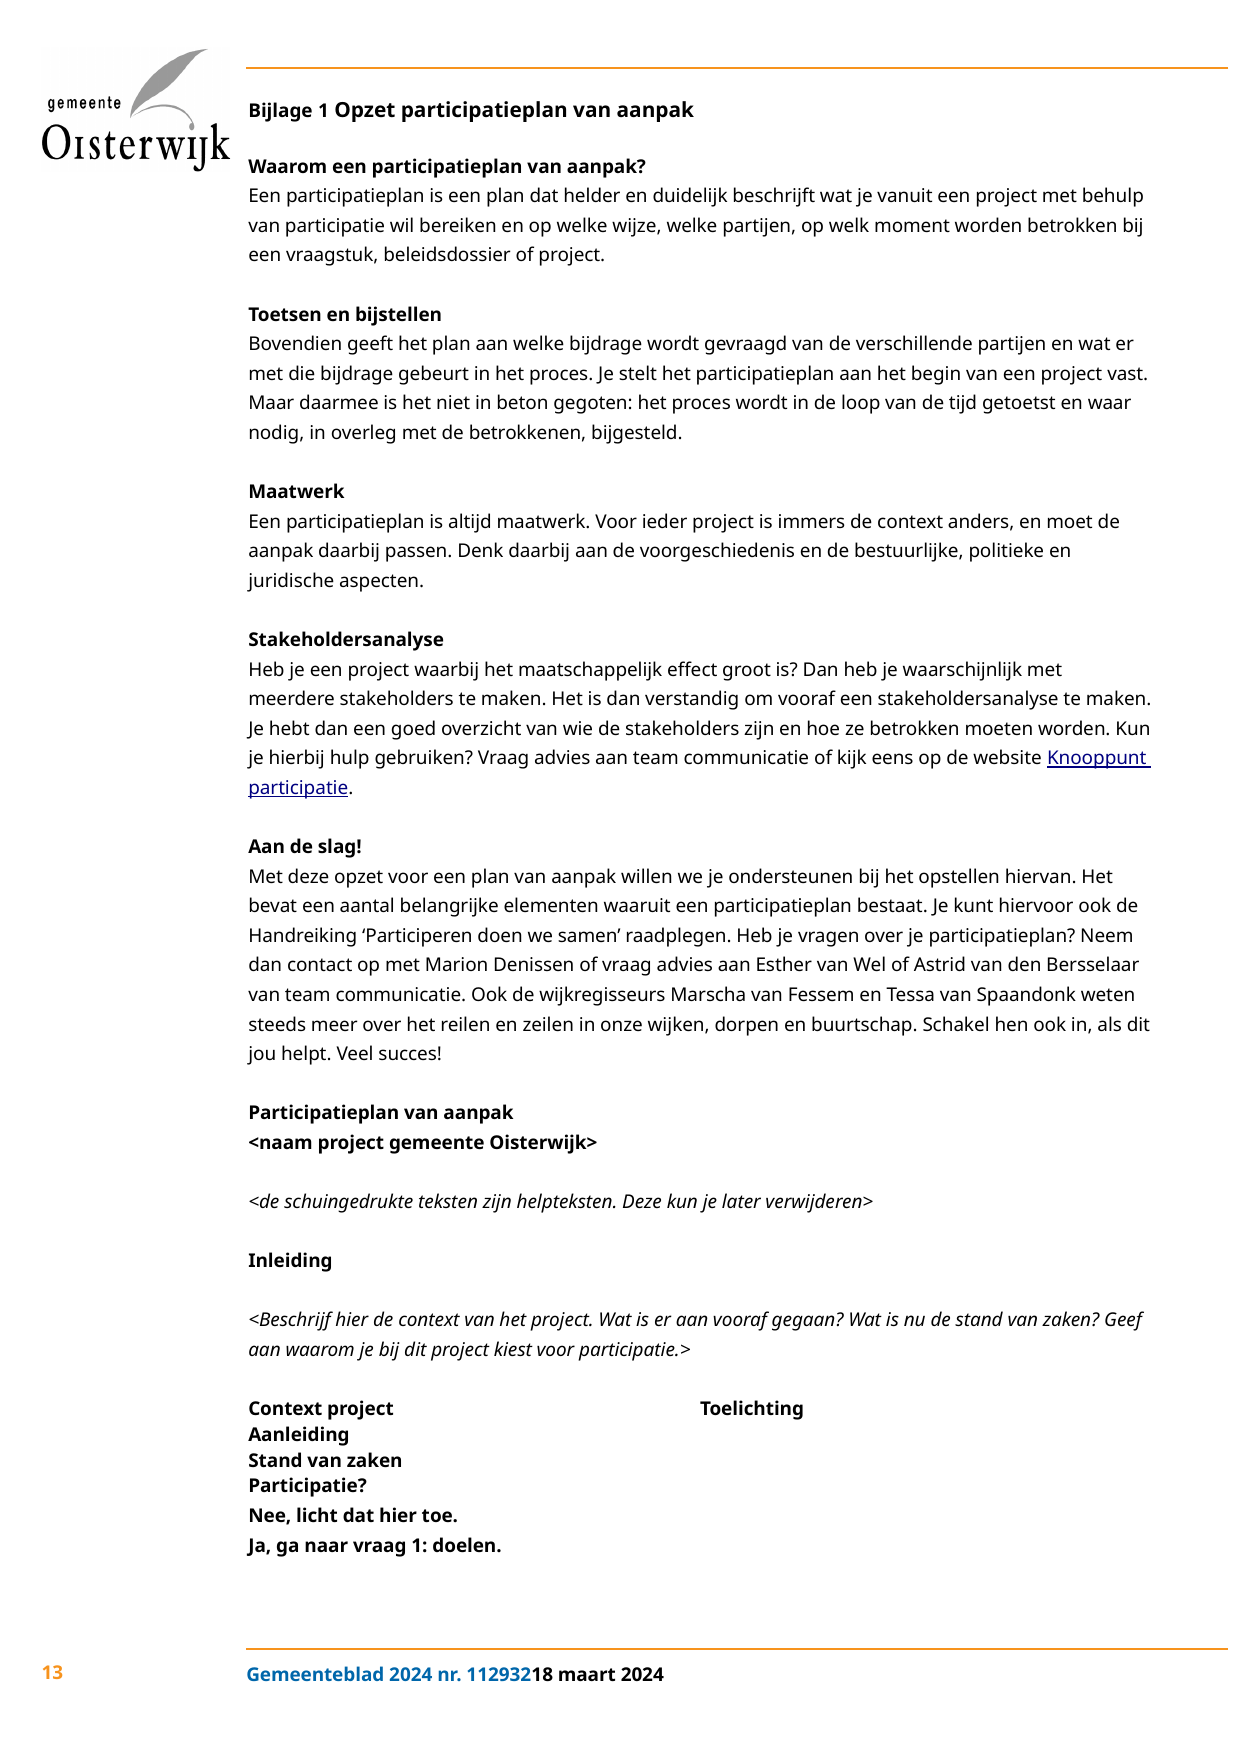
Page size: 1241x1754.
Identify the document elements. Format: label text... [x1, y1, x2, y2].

table_cell Stand van zaken [248, 1447, 700, 1473]
text Stakeholdersanalyse [248, 626, 1152, 652]
picture [41, 47, 231, 172]
text Waarom een participatieplan van aanpak? [248, 153, 1152, 179]
text Met deze opzet voor een plan van aanpak willen we je ondersteunen bij het opstellen hiervan. Het bevat een aantal belangrijke elementen waaruit een participatieplan bestaat. Je kunt hiervoor ook de Handreiking ‘Participeren doen we samen’ raadplegen. Heb je vragen over je participatieplan? Neem dan contact op met Marion Denissen of vraag advies aan Esther van Wel of Astrid van den Bersselaar van team communicatie. Ook de wijkregisseurs Marscha van Fessem en Tessa van Spaandonk weten steeds meer over het reilen en zeilen in onze wijken, dorpen en buurtschap. Schakel hen ook in, als dit jou helpt. Veel succes! [248, 863, 1152, 1066]
table_cell [700, 1447, 1152, 1473]
table_cell Aanleiding [248, 1421, 700, 1447]
text Bovendien geeft het plan aan welke bijdrage wordt gevraagd van de verschillende partijen en wat er met die bijdrage gebeurt in het proces. Je stelt het participatieplan aan het begin van een project vast. Maar daarmee is het niet in beton gegoten: het proces wordt in de loop van de tijd getoetst en waar nodig, in overleg met de betrokkenen, bijgesteld. [248, 330, 1152, 445]
table_header Toelichting [700, 1396, 1152, 1421]
text Maatwerk [248, 478, 1152, 504]
text Heb je een project waarbij het maatschappelijk effect groot is? Dan heb je waarschijnlijk met meerdere stakeholders te maken. Het is dan verstandig om vooraf een stakeholdersanalyse te maken. Je hebt dan een goed overzicht van wie de stakeholders zijn en hoe ze betrokken moeten worden. Kun je hierbij hulp gebruiken? Vraag advies aan team communicatie of kijk eens op de website Knooppunt participatie. [248, 656, 1152, 800]
text Toetsen en bijstellen [248, 301, 1152, 327]
table_header Context project [248, 1396, 700, 1421]
text Een participatieplan is een plan dat helder en duidelijk beschrijft wat je vanuit een project met behulp van participatie wil bereiken en op welke wijze, welke partijen, op welk moment worden betrokken bij een vraagstuk, beleidsdossier of project. [248, 182, 1152, 267]
text Aan de slag! [248, 833, 1152, 859]
text Participatieplan van aanpak [248, 1099, 1152, 1125]
text <de schuingedrukte teksten zijn helpteksten. Deze kun je later verwijderen> [248, 1188, 1152, 1214]
text Bijlage 1 Opzet participatieplan van aanpak [248, 95, 1152, 123]
text Een participatieplan is altijd maatwerk. Voor ieder project is immers de context anders, en moet de aanpak daarbij passen. Denk daarbij aan de voorgeschiedenis en de bestuurlijke, politieke en juridische aspecten. [248, 508, 1152, 593]
table_cell [700, 1421, 1152, 1447]
text <naam project gemeente Oisterwijk> [248, 1129, 1152, 1155]
text <Beschrijf hier de context van het project. Wat is er aan vooraf gegaan? Wat is nu de stand van zaken? Geef aan waarom je bij dit project kiest voor participatie.> [248, 1307, 1152, 1362]
table_cell Participatie? Nee, licht dat hier toe. Ja, ga naar vraag 1: doelen. [248, 1473, 700, 1558]
text Inleiding [248, 1247, 1152, 1273]
table_cell [700, 1473, 1152, 1558]
